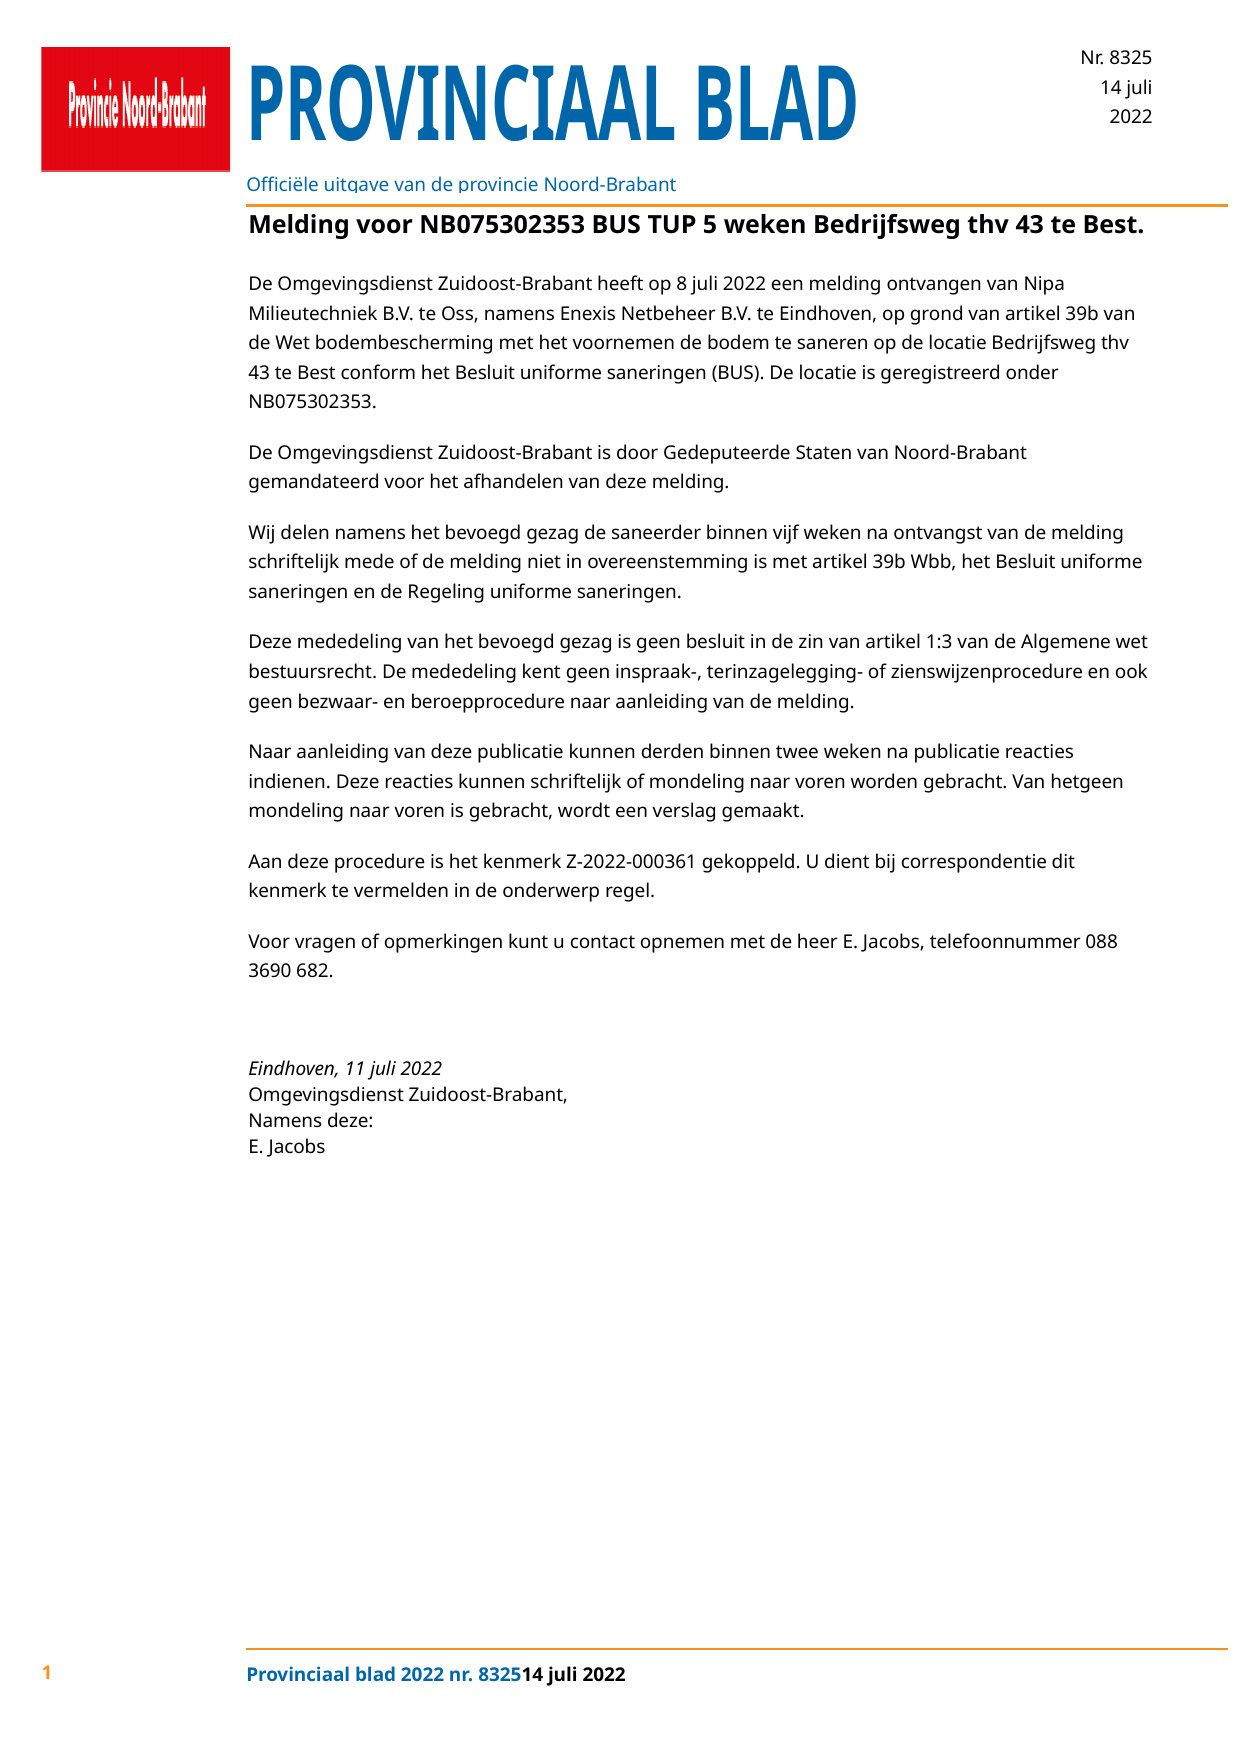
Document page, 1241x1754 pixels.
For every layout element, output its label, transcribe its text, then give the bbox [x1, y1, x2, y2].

text De Omgevingsdienst Zuidoost-Brabant heeft op 8 juli 2022 een melding ontvangen van Nipa Milieutechniek B.V. te Oss, namens Enexis Netbeheer B.V. te Eindhoven, op grond van artikel 39b van de Wet bodembescherming met het voornemen de bodem te saneren op de locatie Bedrijfsweg thv 43 te Best conform het Besluit uniforme saneringen (BUS). De locatie is geregistreerd onder NB075302353. [248, 270, 1152, 414]
text Aan deze procedure is het kenmerk Z-2022-000361 gekoppeld. U dient bij correspondentie dit kenmerk te vermelden in de onderwerp regel. [248, 848, 1152, 903]
text Omgevingsdienst Zuidoost-Brabant, [248, 1081, 1152, 1107]
text Deze mededeling van het bevoegd gezag is geen besluit in de zin van artikel 1:3 van de Algemene wet bestuursrecht. De mededeling kent geen inspraak-, terinzagelegging- of zienswijzenprocedure en ook geen bezwaar- en beroepprocedure naar aanleiding van de melding. [248, 629, 1152, 713]
text Eindhoven, 11 juli 2022 [248, 1056, 1152, 1081]
text Namens deze: [248, 1107, 1152, 1133]
picture [41, 47, 231, 172]
text De Omgevingsdienst Zuidoost-Brabant is door Gedeputeerde Staten van Noord-Brabant gemandateerd voor het afhandelen van deze melding. [248, 439, 1152, 494]
text Voor vragen of opmerkingen kunt u contact opnemen met de heer E. Jacobs, telefoonnummer 088 3690 682. [248, 928, 1152, 983]
text Wij delen namens het bevoegd gezag de saneerder binnen vijf weken na ontvangst van de melding schriftelijk mede of de melding niet in overeenstemming is met artikel 39b Wbb, het Besluit uniforme saneringen en de Regeling uniforme saneringen. [248, 519, 1152, 604]
text Naar aanleiding van deze publicatie kunnen derden binnen twee weken na publicatie reacties indienen. Deze reacties kunnen schriftelijk of mondeling naar voren worden gebracht. Van hetgeen mondeling naar voren is gebracht, wordt een verslag gemaakt. [248, 738, 1152, 823]
text E. Jacobs [248, 1133, 1152, 1158]
text Melding voor NB075302353 BUS TUP 5 weken Bedrijfsweg thv 43 te Best. [248, 207, 1152, 241]
